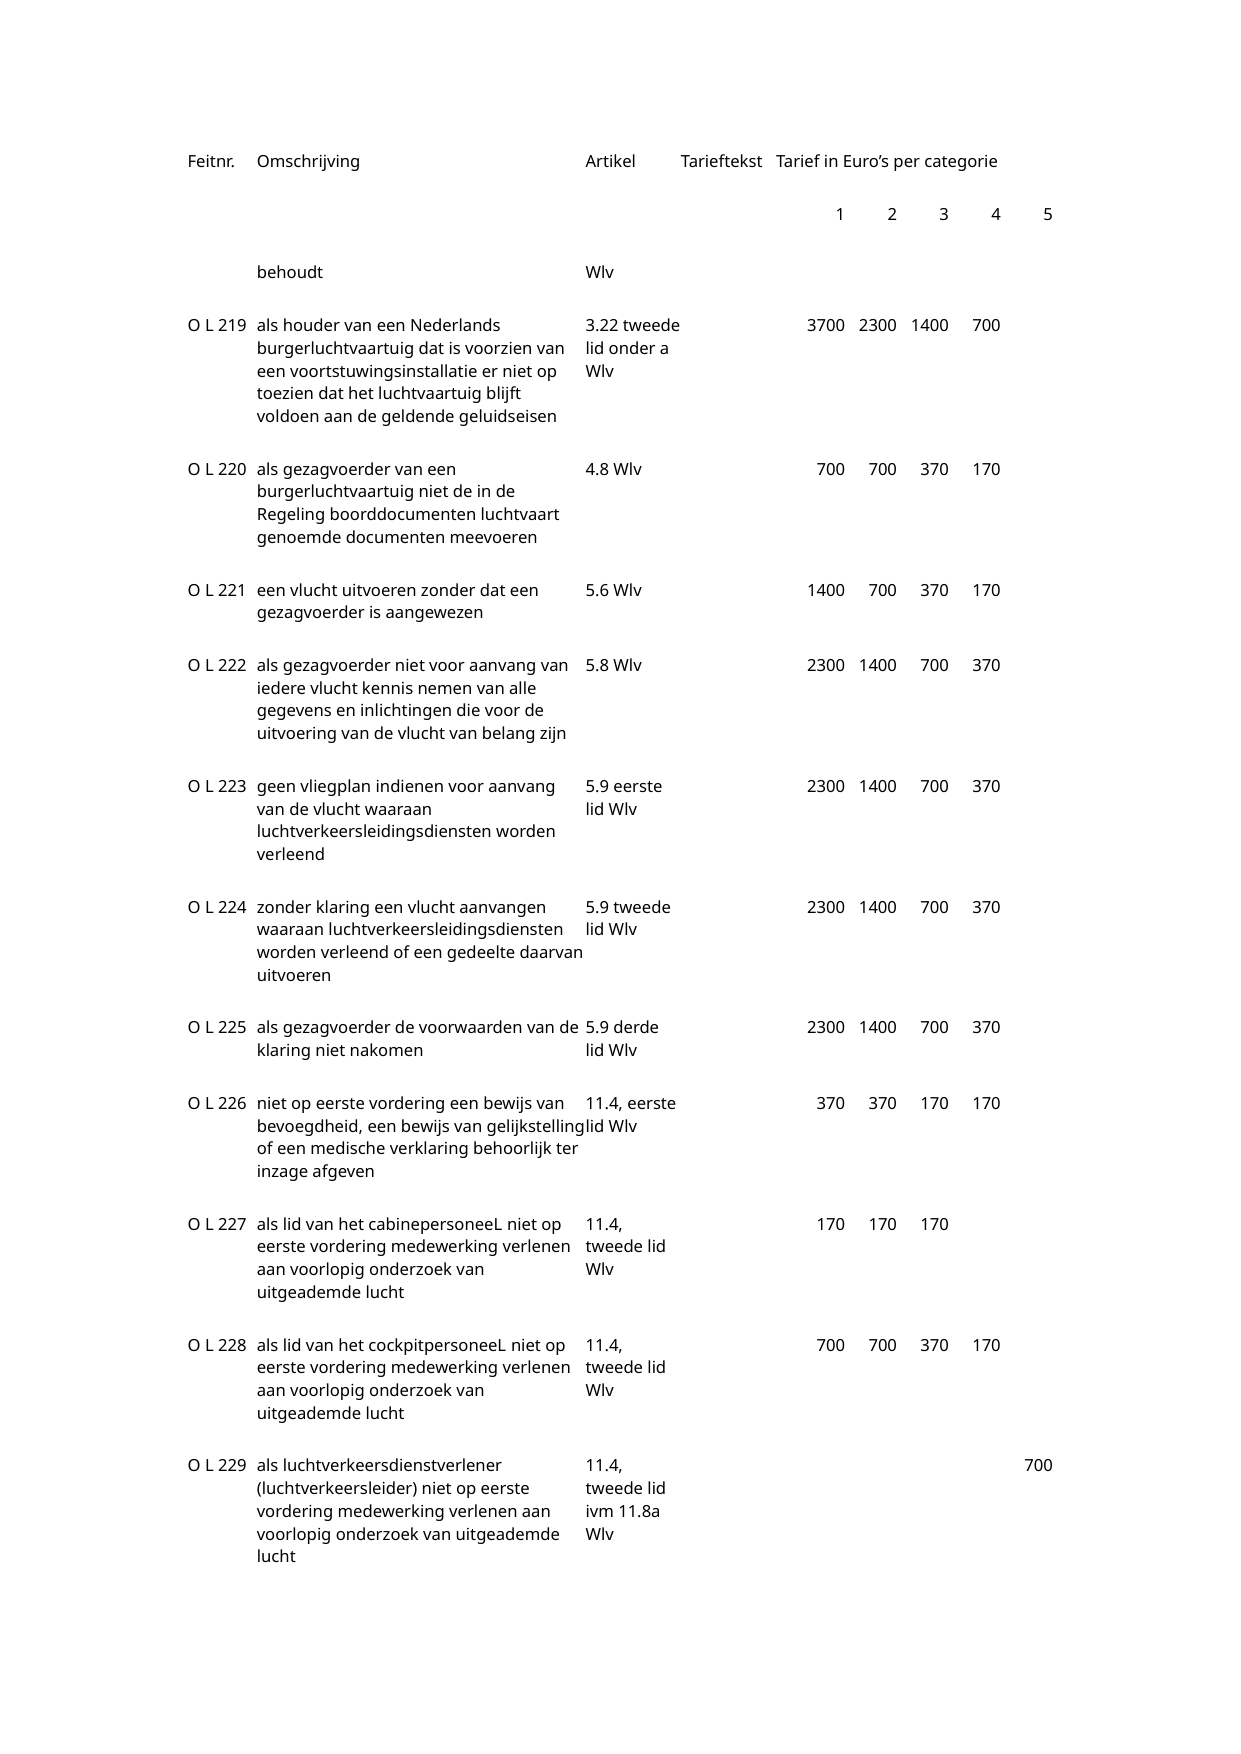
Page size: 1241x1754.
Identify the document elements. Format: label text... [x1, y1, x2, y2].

table_cell 370 [776, 1092, 845, 1212]
table_cell 370 [897, 458, 949, 578]
table_cell 5.9 eerste lid Wlv [585, 775, 681, 895]
table_cell [1001, 314, 1053, 457]
table_cell 11.4, tweede lid ivm 11.8a Wlv [585, 1454, 681, 1598]
table_cell [681, 203, 776, 261]
table_cell O [188, 578, 205, 654]
table_cell 700 [845, 578, 897, 654]
table_cell als luchtverkeersdienstverlener (luchtverkeersleider) niet op eerste vordering medewerking verlenen aan voorlopig onderzoek van uitgeademde lucht [257, 1454, 585, 1598]
table_cell L 220 [205, 458, 257, 578]
table_cell [681, 654, 776, 774]
table_cell 700 [897, 895, 949, 1016]
table_cell 1400 [897, 314, 949, 457]
table_cell [949, 261, 1001, 314]
table_cell 3700 [776, 314, 845, 457]
table_cell [1001, 775, 1053, 895]
table_cell 5.9 derde lid Wlv [585, 1016, 681, 1092]
table_cell 1400 [845, 654, 897, 774]
table_cell [681, 261, 776, 314]
table_cell [949, 1454, 1001, 1598]
table_cell [1001, 1213, 1053, 1333]
table_cell als gezagvoerder niet voor aanvang van iedere vlucht kennis nemen van alle gegevens en inlichtingen die voor de uitvoering van de vlucht van belang zijn [257, 654, 585, 774]
table_cell L 223 [205, 775, 257, 895]
table_cell [776, 261, 845, 314]
table_cell O [188, 775, 205, 895]
table_cell L 221 [205, 578, 257, 654]
table_cell O [188, 895, 205, 1016]
table_cell L 222 [205, 654, 257, 774]
table_cell 1400 [845, 1016, 897, 1092]
table_cell geen vliegplan indienen voor aanvang van de vlucht waaraan luchtverkeersleidingsdiensten worden verleend [257, 775, 585, 895]
table_cell 2 [845, 203, 897, 261]
table_cell [845, 261, 897, 314]
table_cell [949, 1213, 1001, 1333]
table_cell [1001, 458, 1053, 578]
table_cell [681, 775, 776, 895]
table_cell 700 [897, 775, 949, 895]
table_cell O [188, 654, 205, 774]
table_cell [205, 203, 257, 261]
table_cell 700 [776, 458, 845, 578]
table_cell [1001, 1092, 1053, 1212]
table_cell zonder klaring een vlucht aanvangen waaraan luchtverkeersleidingsdiensten worden verleend of een gedeelte daarvan uitvoeren [257, 895, 585, 1016]
table_cell O [188, 314, 205, 457]
table_cell 2300 [776, 1016, 845, 1092]
table_cell 3 [897, 203, 949, 261]
table_cell [1001, 895, 1053, 1016]
table_cell [681, 1016, 776, 1092]
table_cell 2300 [845, 314, 897, 457]
table_cell O [188, 1213, 205, 1333]
table_cell O [188, 458, 205, 578]
table_cell 170 [897, 1092, 949, 1212]
table_cell [1001, 1016, 1053, 1092]
table_cell [681, 1454, 776, 1598]
table_cell L 219 [205, 314, 257, 457]
table_cell 700 [949, 314, 1001, 457]
table_cell 3.22 tweede lid onder a Wlv [585, 314, 681, 457]
table_cell [897, 1454, 949, 1598]
table_cell 170 [845, 1213, 897, 1333]
table_cell 4.8 Wlv [585, 458, 681, 578]
table_cell 170 [949, 458, 1001, 578]
table_cell 700 [897, 654, 949, 774]
table_cell 170 [949, 578, 1001, 654]
table_header Feitnr. [188, 150, 257, 203]
table_cell [1001, 1333, 1053, 1454]
table_cell 700 [897, 1016, 949, 1092]
table_cell O [188, 1016, 205, 1092]
table_cell als lid van het cockpitpersoneeL niet op eerste vordering medewerking verlenen aan voorlopig onderzoek van uitgeademde lucht [257, 1333, 585, 1454]
table_cell behoudt [257, 261, 585, 314]
table_cell [188, 261, 205, 314]
table_cell L 228 [205, 1333, 257, 1454]
table_cell [188, 203, 205, 261]
table_cell O [188, 1092, 205, 1212]
table_cell [1001, 261, 1053, 314]
table_cell 170 [949, 1092, 1001, 1212]
table_cell 370 [897, 578, 949, 654]
table_cell 1400 [845, 895, 897, 1016]
table_cell 5.9 tweede lid Wlv [585, 895, 681, 1016]
table_cell L 225 [205, 1016, 257, 1092]
table_cell 700 [845, 1333, 897, 1454]
table_cell 1 [776, 203, 845, 261]
table_cell [681, 1092, 776, 1212]
table_cell als houder van een Nederlands burgerluchtvaartuig dat is voorzien van een voortstuwingsinstallatie er niet op toezien dat het luchtvaartuig blijft voldoen aan de geldende geluidseisen [257, 314, 585, 457]
table_header Tarief in Euro’s per categorie [776, 150, 1053, 203]
table_cell [257, 203, 585, 261]
table_cell 2300 [776, 895, 845, 1016]
table_cell L 226 [205, 1092, 257, 1212]
table_header Artikel [585, 150, 681, 203]
table_cell een vlucht uitvoeren zonder dat een gezagvoerder is aangewezen [257, 578, 585, 654]
table_cell 5 [1001, 203, 1053, 261]
table_cell 170 [897, 1213, 949, 1333]
table_cell 370 [949, 895, 1001, 1016]
table_cell [1001, 578, 1053, 654]
table_cell 1400 [776, 578, 845, 654]
table_cell 4 [949, 203, 1001, 261]
table_cell [681, 895, 776, 1016]
table_cell 11.4, tweede lid Wlv [585, 1333, 681, 1454]
table_cell 700 [1001, 1454, 1053, 1598]
table_cell 370 [949, 654, 1001, 774]
table_cell 370 [949, 1016, 1001, 1092]
table_cell O [188, 1454, 205, 1598]
table_cell 1400 [845, 775, 897, 895]
table_cell [681, 458, 776, 578]
table_cell 370 [949, 775, 1001, 895]
table_cell O [188, 1333, 205, 1454]
table_cell L 229 [205, 1454, 257, 1598]
table_cell 5.8 Wlv [585, 654, 681, 774]
table_cell L 227 [205, 1213, 257, 1333]
table_cell [681, 1333, 776, 1454]
table_cell [585, 203, 681, 261]
table_cell 11.4, tweede lid Wlv [585, 1213, 681, 1333]
table_cell [205, 261, 257, 314]
table_cell [681, 578, 776, 654]
table_header Tarieftekst [681, 150, 776, 203]
table_cell als gezagvoerder van een burgerluchtvaartuig niet de in de Regeling boorddocumenten luchtvaart genoemde documenten meevoeren [257, 458, 585, 578]
table_cell 170 [776, 1213, 845, 1333]
table_cell als lid van het cabinepersoneeL niet op eerste vordering medewerking verlenen aan voorlopig onderzoek van uitgeademde lucht [257, 1213, 585, 1333]
table_cell [1001, 654, 1053, 774]
table_cell Wlv [585, 261, 681, 314]
table_cell 2300 [776, 775, 845, 895]
table_cell [681, 314, 776, 457]
table_cell 700 [845, 458, 897, 578]
table_cell niet op eerste vordering een bewijs van bevoegdheid, een bewijs van gelijkstelling of een medische verklaring behoorlijk ter inzage afgeven [257, 1092, 585, 1212]
table_cell [897, 261, 949, 314]
table_header Omschrijving [257, 150, 585, 203]
table_cell L 224 [205, 895, 257, 1016]
table_cell [776, 1454, 845, 1598]
table_cell 5.6 Wlv [585, 578, 681, 654]
table_cell [681, 1213, 776, 1333]
table_cell 370 [897, 1333, 949, 1454]
table_cell 2300 [776, 654, 845, 774]
table_cell als gezagvoerder de voorwaarden van de klaring niet nakomen [257, 1016, 585, 1092]
table_cell [845, 1454, 897, 1598]
table_cell 11.4, eerste lid Wlv [585, 1092, 681, 1212]
table_cell 370 [845, 1092, 897, 1212]
table_cell 170 [949, 1333, 1001, 1454]
table_cell 700 [776, 1333, 845, 1454]
